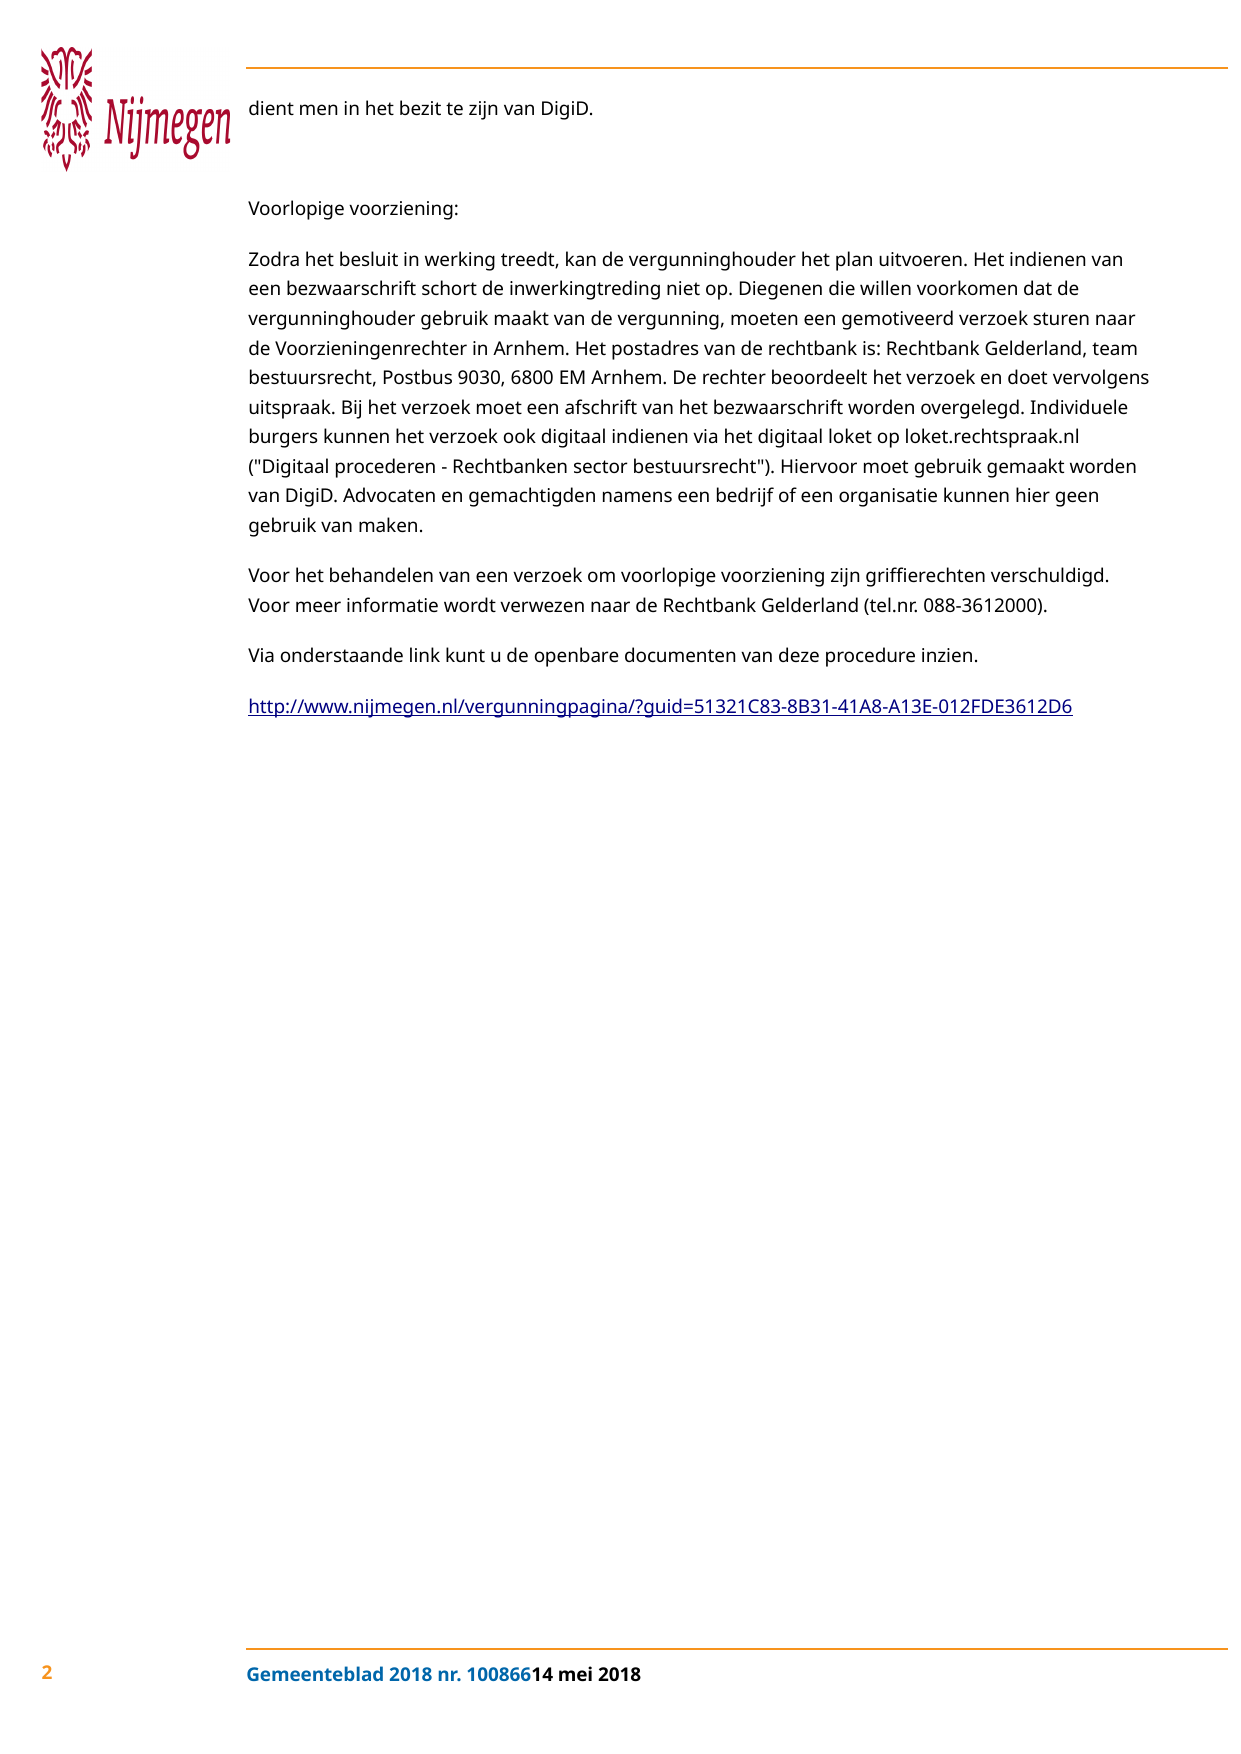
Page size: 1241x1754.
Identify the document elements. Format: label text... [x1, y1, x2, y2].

text dient men in het bezit te zijn van DigiD. [248, 95, 1152, 121]
text Zodra het besluit in werking treedt, kan de vergunninghouder het plan uitvoeren. Het indienen van een bezwaarschrift schort de inwerkingtreding niet op. Diegenen die willen voorkomen dat de vergunninghouder gebruik maakt van de vergunning, moeten een gemotiveerd verzoek sturen naar de Voorzieningenrechter in Arnhem. Het postadres van de rechtbank is: Rechtbank Gelderland, team bestuursrecht, Postbus 9030, 6800 EM Arnhem. De rechter beoordeelt het verzoek en doet vervolgens uitspraak. Bij het verzoek moet een afschrift van het bezwaarschrift worden overgelegd. Individuele burgers kunnen het verzoek ook digitaal indienen via het digitaal loket op loket.rechtspraak.nl ("Digitaal procederen - Rechtbanken sector bestuursrecht"). Hiervoor moet gebruik gemaakt worden van DigiD. Advocaten en gemachtigden namens een bedrijf of een organisatie kunnen hier geen gebruik van maken. [248, 246, 1152, 538]
text Voor het behandelen van een verzoek om voorlopige voorziening zijn griffierechten verschuldigd. Voor meer informatie wordt verwezen naar de Rechtbank Gelderland (tel.nr. 088-3612000). [248, 563, 1152, 618]
text Via onderstaande link kunt u de openbare documenten van deze procedure inzien. [248, 643, 1152, 668]
picture [41, 47, 231, 172]
text Voorlopige voorziening: [248, 196, 1152, 221]
text http://www.nijmegen.nl/vergunningpagina/?guid=51321C83-8B31-41A8-A13E-012FDE3612D6 [248, 693, 1152, 719]
